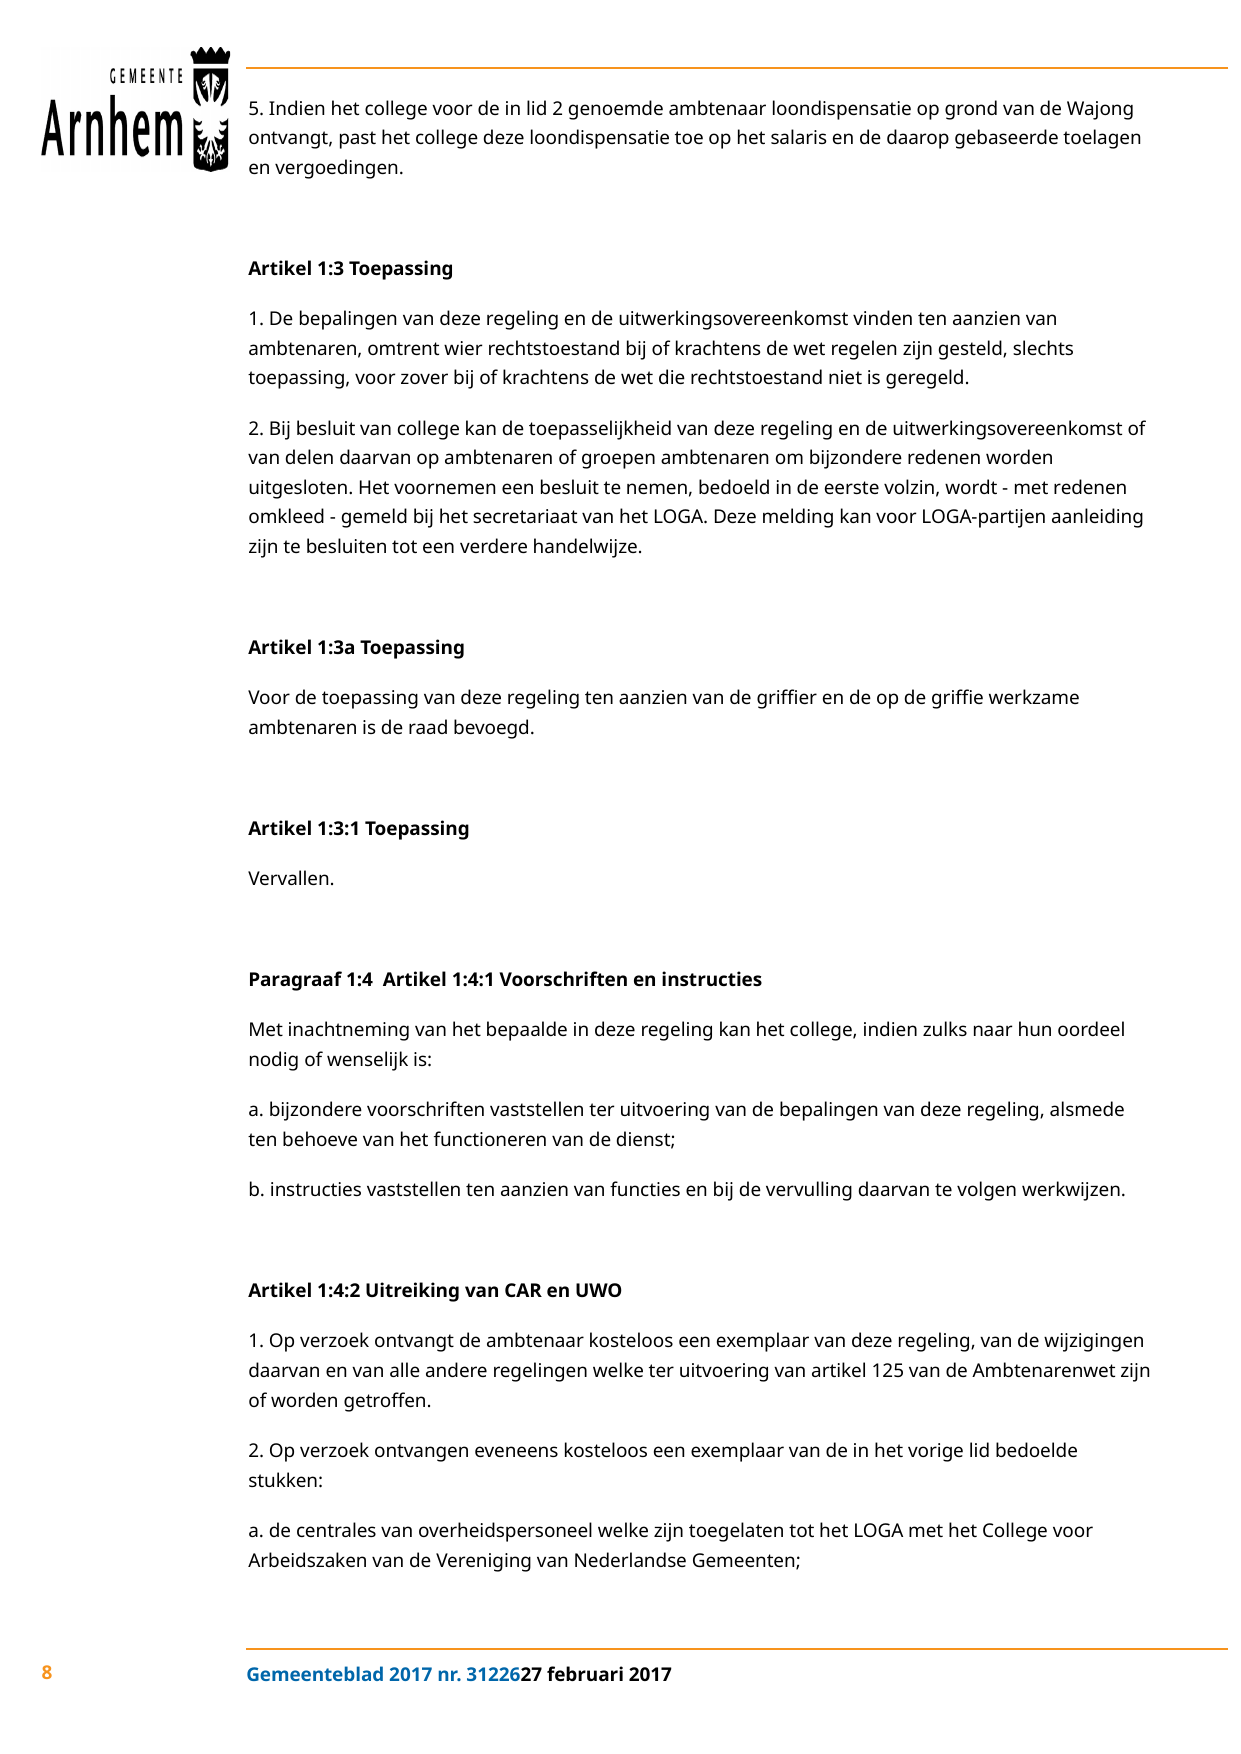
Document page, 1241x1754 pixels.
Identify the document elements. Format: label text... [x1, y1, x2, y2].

text Artikel 1:3:1 Toepassing [248, 815, 1152, 841]
picture [41, 47, 231, 172]
text 2. Op verzoek ontvangen eveneens kosteloos een exemplaar van de in het vorige lid bedoelde stukken: [248, 1437, 1152, 1493]
text Artikel 1:4:2 Uitreiking van CAR en UWO [248, 1277, 1152, 1303]
text 5. Indien het college voor de in lid 2 genoemde ambtenaar loondispensatie op grond van de Wajong ontvangt, past het college deze loondispensatie toe op het salaris en de daarop gebaseerde toelagen en vergoedingen. [248, 95, 1152, 180]
text Paragraaf 1:4 Artikel 1:4:1 Voorschriften en instructies [248, 966, 1152, 992]
text Artikel 1:3 Toepassing [248, 255, 1152, 281]
text a. de centrales van overheidspersoneel welke zijn toegelaten tot het LOGA met het College voor Arbeidszaken van de Vereniging van Nederlandse Gemeenten; [248, 1517, 1152, 1573]
text a. bijzondere voorschriften vaststellen ter uitvoering van de bepalingen van deze regeling, alsmede ten behoeve van het functioneren van de dienst; [248, 1096, 1152, 1152]
text Artikel 1:3a Toepassing [248, 634, 1152, 660]
text b. instructies vaststellen ten aanzien van functies en bij de vervulling daarvan te volgen werkwijzen. [248, 1176, 1152, 1202]
text Voor de toepassing van deze regeling ten aanzien van de griffier en de op de griffie werkzame ambtenaren is de raad bevoegd. [248, 684, 1152, 740]
text Met inachtneming van het bepaalde in deze regeling kan het college, indien zulks naar hun oordeel nodig of wenselijk is: [248, 1016, 1152, 1072]
text Vervallen. [248, 865, 1152, 891]
text 1. Op verzoek ontvangt de ambtenaar kosteloos een exemplaar van deze regeling, van de wijzigingen daarvan en van alle andere regelingen welke ter uitvoering van artikel 125 van de Ambtenarenwet zijn of worden getroffen. [248, 1328, 1152, 1413]
text 2. Bij besluit van college kan de toepasselijkheid van deze regeling en de uitwerkingsovereenkomst of van delen daarvan op ambtenaren of groepen ambtenaren om bijzondere redenen worden uitgesloten. Het voornemen een besluit te nemen, bedoeld in de eerste volzin, wordt - met redenen omkleed - gemeld bij het secretariaat van het LOGA. Deze melding kan voor LOGA-partijen aanleiding zijn te besluiten tot een verdere handelwijze. [248, 415, 1152, 559]
text 1. De bepalingen van deze regeling en de uitwerkingsovereenkomst vinden ten aanzien van ambtenaren, omtrent wier rechtstoestand bij of krachtens de wet regelen zijn gesteld, slechts toepassing, voor zover bij of krachtens de wet die rechtstoestand niet is geregeld. [248, 305, 1152, 390]
